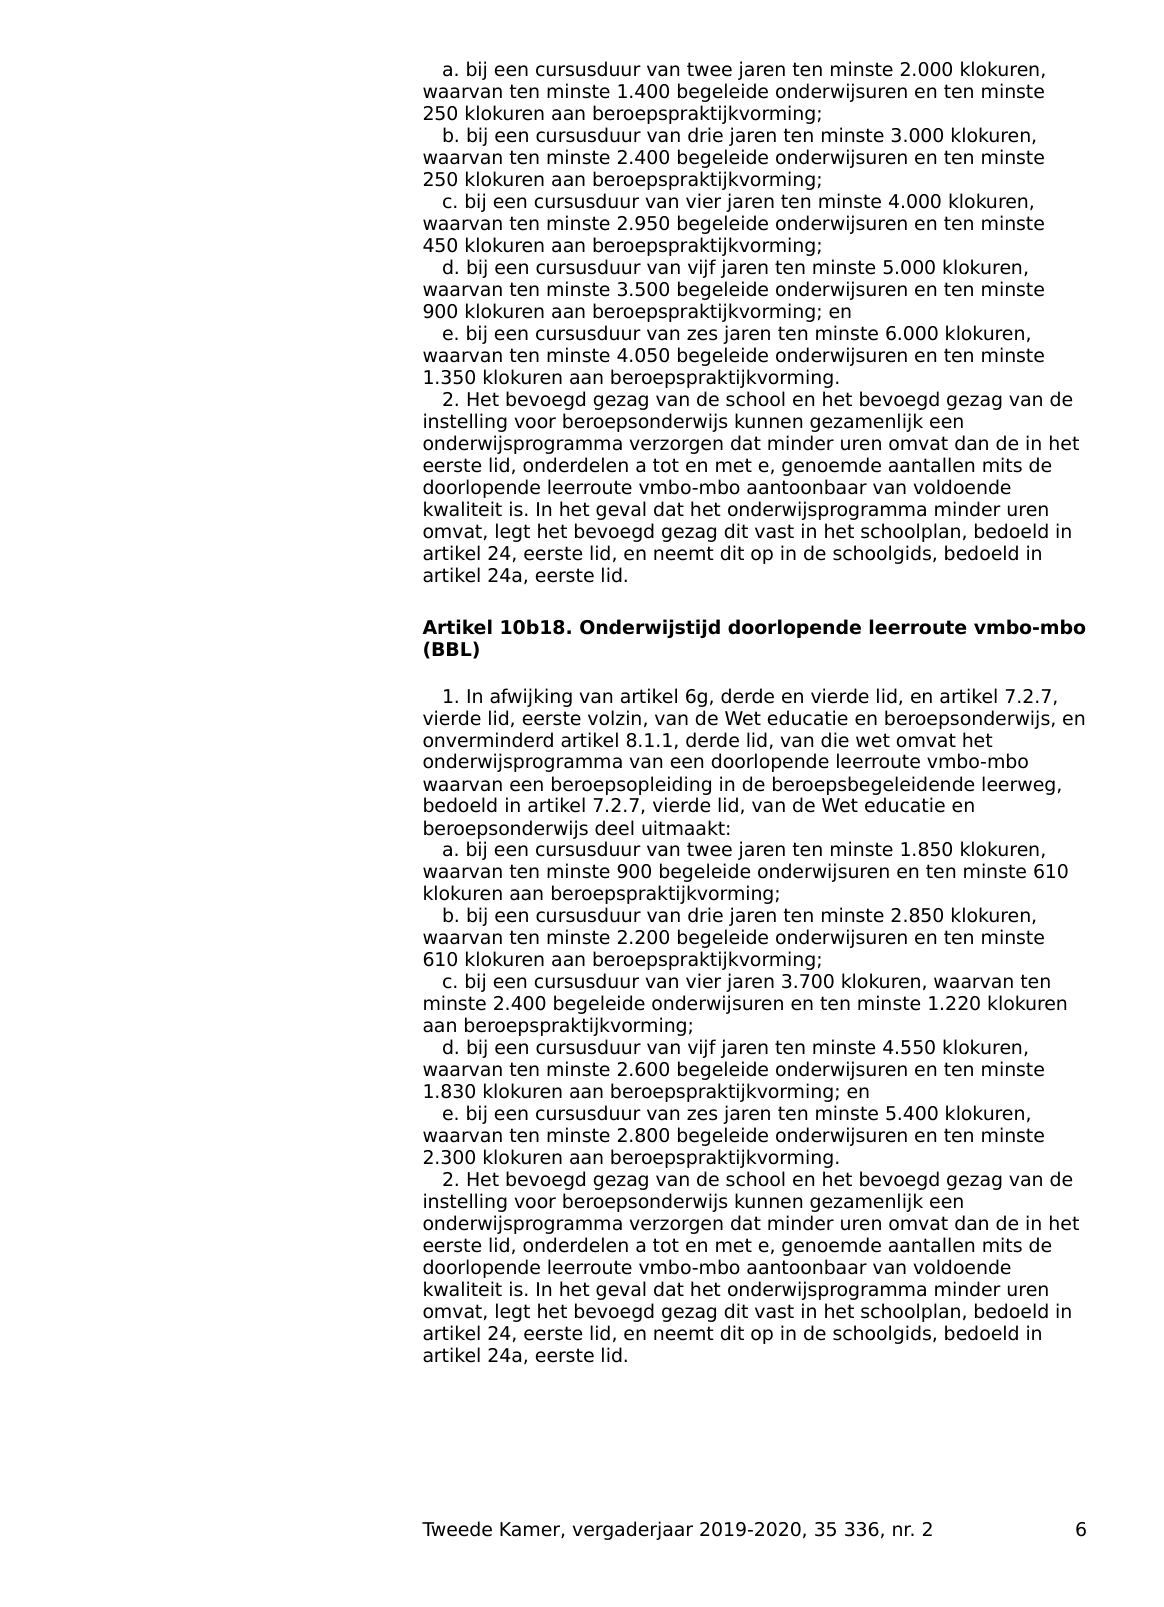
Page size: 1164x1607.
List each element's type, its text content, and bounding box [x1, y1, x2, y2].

text e. bij een cursusduur van zes jaren ten minste 5.400 klokuren, waarvan ten minste 2.800 begeleide onderwijsuren en ten minste 2.300 klokuren aan beroepspraktijkvorming. [422, 1103, 1087, 1169]
text a. bij een cursusduur van twee jaren ten minste 2.000 klokuren, waarvan ten minste 1.400 begeleide onderwijsuren en ten minste 250 klokuren aan beroepspraktijkvorming; [422, 59, 1087, 125]
text c. bij een cursusduur van vier jaren 3.700 klokuren, waarvan ten minste 2.400 begeleide onderwijsuren en ten minste 1.220 klokuren aan beroepspraktijkvorming; [422, 971, 1087, 1037]
text 2. Het bevoegd gezag van de school en het bevoegd gezag van de instelling voor beroepsonderwijs kunnen gezamenlijk een onderwijsprogramma verzorgen dat minder uren omvat dan de in het eerste lid, onderdelen a tot en met e, genoemde aantallen mits de doorlopende leerroute vmbo-mbo aantoonbaar van voldoende kwaliteit is. In het geval dat het onderwijsprogramma minder uren omvat, legt het bevoegd gezag dit vast in het schoolplan, bedoeld in artikel 24, eerste lid, en neemt dit op in de schoolgids, bedoeld in artikel 24a, eerste lid. [422, 389, 1087, 587]
text d. bij een cursusduur van vijf jaren ten minste 5.000 klokuren, waarvan ten minste 3.500 begeleide onderwijsuren en ten minste 900 klokuren aan beroepspraktijkvorming; en [422, 257, 1087, 323]
text 2. Het bevoegd gezag van de school en het bevoegd gezag van de instelling voor beroepsonderwijs kunnen gezamenlijk een onderwijsprogramma verzorgen dat minder uren omvat dan de in het eerste lid, onderdelen a tot en met e, genoemde aantallen mits de doorlopende leerroute vmbo-mbo aantoonbaar van voldoende kwaliteit is. In het geval dat het onderwijsprogramma minder uren omvat, legt het bevoegd gezag dit vast in het schoolplan, bedoeld in artikel 24, eerste lid, en neemt dit op in de schoolgids, bedoeld in artikel 24a, eerste lid. [422, 1169, 1087, 1367]
subtitle Artikel 10b18. Onderwijstijd doorlopende leerroute vmbo-mbo (BBL) [422, 617, 1087, 661]
text e. bij een cursusduur van zes jaren ten minste 6.000 klokuren, waarvan ten minste 4.050 begeleide onderwijsuren en ten minste 1.350 klokuren aan beroepspraktijkvorming. [422, 323, 1087, 389]
text a. bij een cursusduur van twee jaren ten minste 1.850 klokuren, waarvan ten minste 900 begeleide onderwijsuren en ten minste 610 klokuren aan beroepspraktijkvorming; [422, 839, 1087, 905]
text b. bij een cursusduur van drie jaren ten minste 3.000 klokuren, waarvan ten minste 2.400 begeleide onderwijsuren en ten minste 250 klokuren aan beroepspraktijkvorming; [422, 125, 1087, 191]
text b. bij een cursusduur van drie jaren ten minste 2.850 klokuren, waarvan ten minste 2.200 begeleide onderwijsuren en ten minste 610 klokuren aan beroepspraktijkvorming; [422, 905, 1087, 971]
text 1. In afwijking van artikel 6g, derde en vierde lid, en artikel 7.2.7, vierde lid, eerste volzin, van de Wet educatie en beroepsonderwijs, en onverminderd artikel 8.1.1, derde lid, van die wet omvat het onderwijsprogramma van een doorlopende leerroute vmbo-mbo waarvan een beroepsopleiding in de beroepsbegeleidende leerweg, bedoeld in artikel 7.2.7, vierde lid, van de Wet educatie en beroepsonderwijs deel uitmaakt: [422, 686, 1087, 839]
text c. bij een cursusduur van vier jaren ten minste 4.000 klokuren, waarvan ten minste 2.950 begeleide onderwijsuren en ten minste 450 klokuren aan beroepspraktijkvorming; [422, 191, 1087, 257]
text d. bij een cursusduur van vijf jaren ten minste 4.550 klokuren, waarvan ten minste 2.600 begeleide onderwijsuren en ten minste 1.830 klokuren aan beroepspraktijkvorming; en [422, 1037, 1087, 1103]
